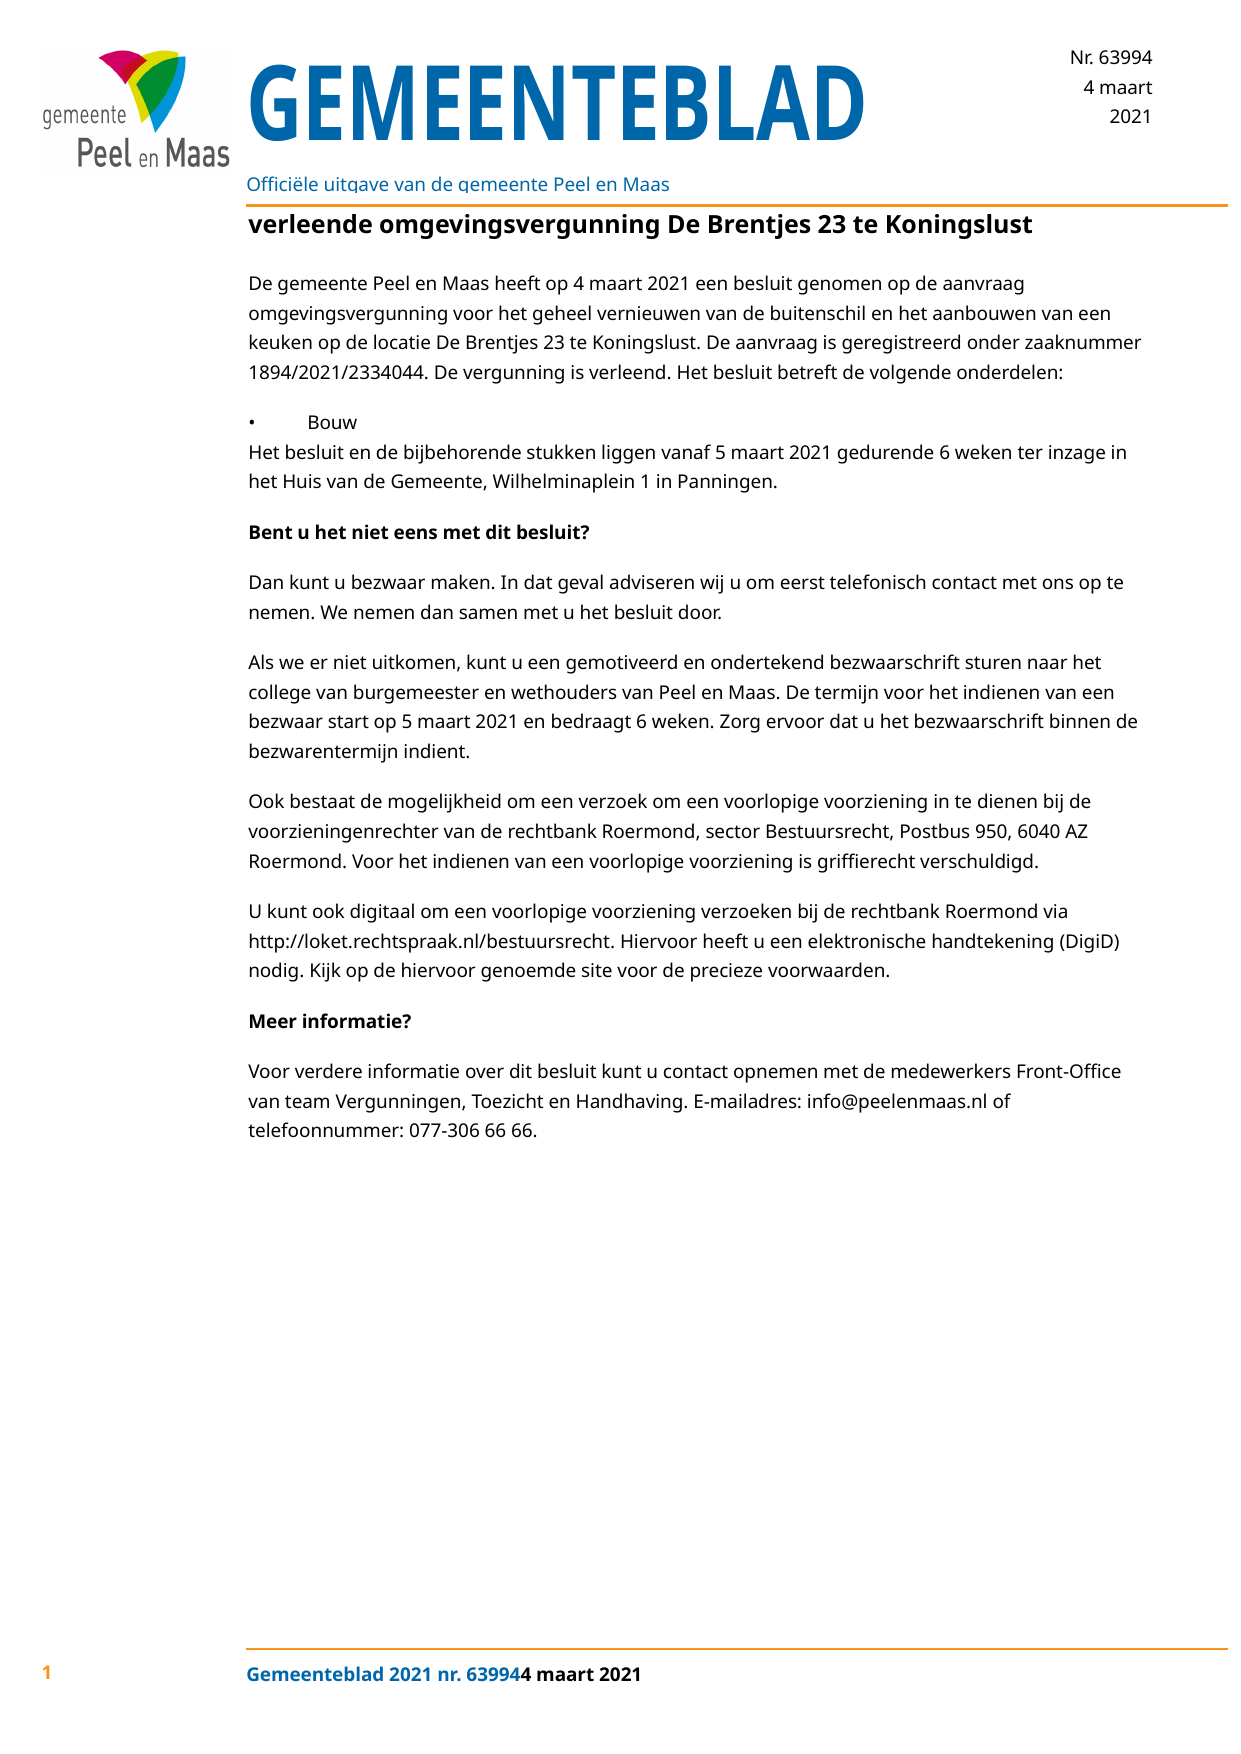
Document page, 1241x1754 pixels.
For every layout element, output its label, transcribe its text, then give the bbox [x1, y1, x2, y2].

text Als we er niet uitkomen, kunt u een gemotiveerd en ondertekend bezwaarschrift sturen naar het college van burgemeester en wethouders van Peel en Maas. De termijn voor het indienen van een bezwaar start op 5 maart 2021 en bedraagt 6 weken. Zorg ervoor dat u het bezwaarschrift binnen de bezwarentermijn indient. [248, 649, 1152, 764]
text verleende omgevingsvergunning De Brentjes 23 te Koningslust [248, 207, 1152, 241]
text De gemeente Peel en Maas heeft op 4 maart 2021 een besluit genomen op de aanvraag omgevingsvergunning voor het geheel vernieuwen van de buitenschil en het aanbouwen van een keuken op de locatie De Brentjes 23 te Koningslust. De aanvraag is geregistreerd onder zaaknummer 1894/2021/2334044. De vergunning is verleend. Het besluit betreft de volgende onderdelen: [248, 270, 1152, 385]
text Meer informatie? [248, 1008, 1152, 1033]
text U kunt ook digitaal om een voorlopige voorziening verzoeken bij de rechtbank Roermond via http://loket.rechtspraak.nl/bestuursrecht. Hiervoor heeft u een elektronische handtekening (DigiD) nodig. Kijk op de hiervoor genoemde site voor de precieze voorwaarden. [248, 898, 1152, 983]
text Dan kunt u bezwaar maken. In dat geval adviseren wij u om eerst telefonisch contact met ons op te nemen. We nemen dan samen met u het besluit door. [248, 569, 1152, 625]
text Voor verdere informatie over dit besluit kunt u contact opnemen met de medewerkers Front-Office van team Vergunningen, Toezicht en Handhaving. E-mailadres: info@peelenmaas.nl of telefoonnummer: 077-306 66 66. [248, 1058, 1152, 1143]
list Bouw [248, 409, 1152, 435]
text Het besluit en de bijbehorende stukken liggen vanaf 5 maart 2021 gedurende 6 weken ter inzage in het Huis van de Gemeente, Wilhelminaplein 1 in Panningen. [248, 439, 1152, 494]
text Bent u het niet eens met dit besluit? [248, 519, 1152, 545]
picture [41, 47, 231, 172]
text Ook bestaat de mogelijkheid om een verzoek om een voorlopige voorziening in te dienen bij de voorzieningenrechter van de rechtbank Roermond, sector Bestuursrecht, Postbus 950, 6040 AZ Roermond. Voor het indienen van een voorlopige voorziening is griffierecht verschuldigd. [248, 789, 1152, 873]
